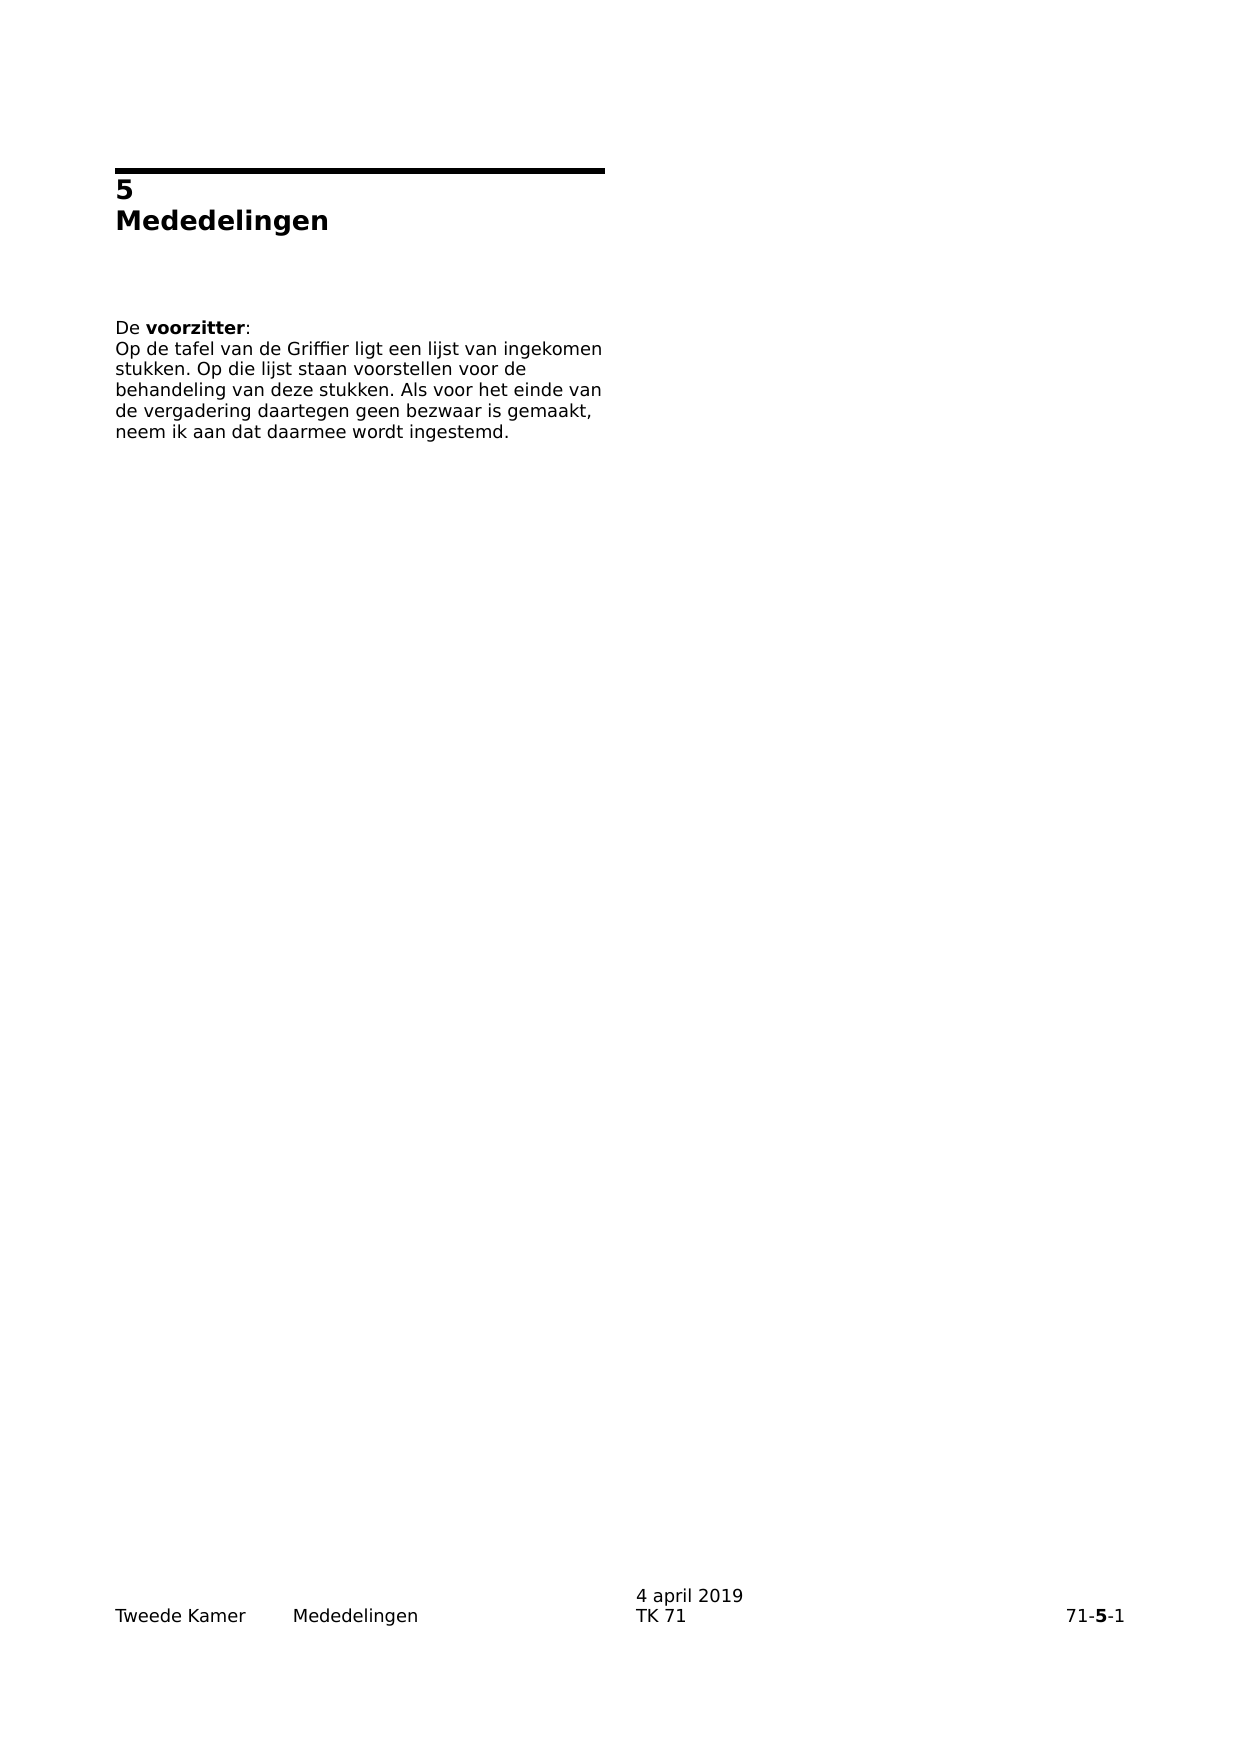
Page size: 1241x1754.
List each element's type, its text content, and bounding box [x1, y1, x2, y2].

text Op de tafel van de Griffier ligt een lijst van ingekomen stukken. Op die lijst staan voorstellen voor de behandeling van deze stukken. Als voor het einde van de vergadering daartegen geen bezwaar is gemaakt, neem ik aan dat daarmee wordt ingestemd. [115, 338, 605, 442]
title 5 Mededelingen [115, 174, 605, 237]
text De voorzitter: [115, 318, 605, 338]
